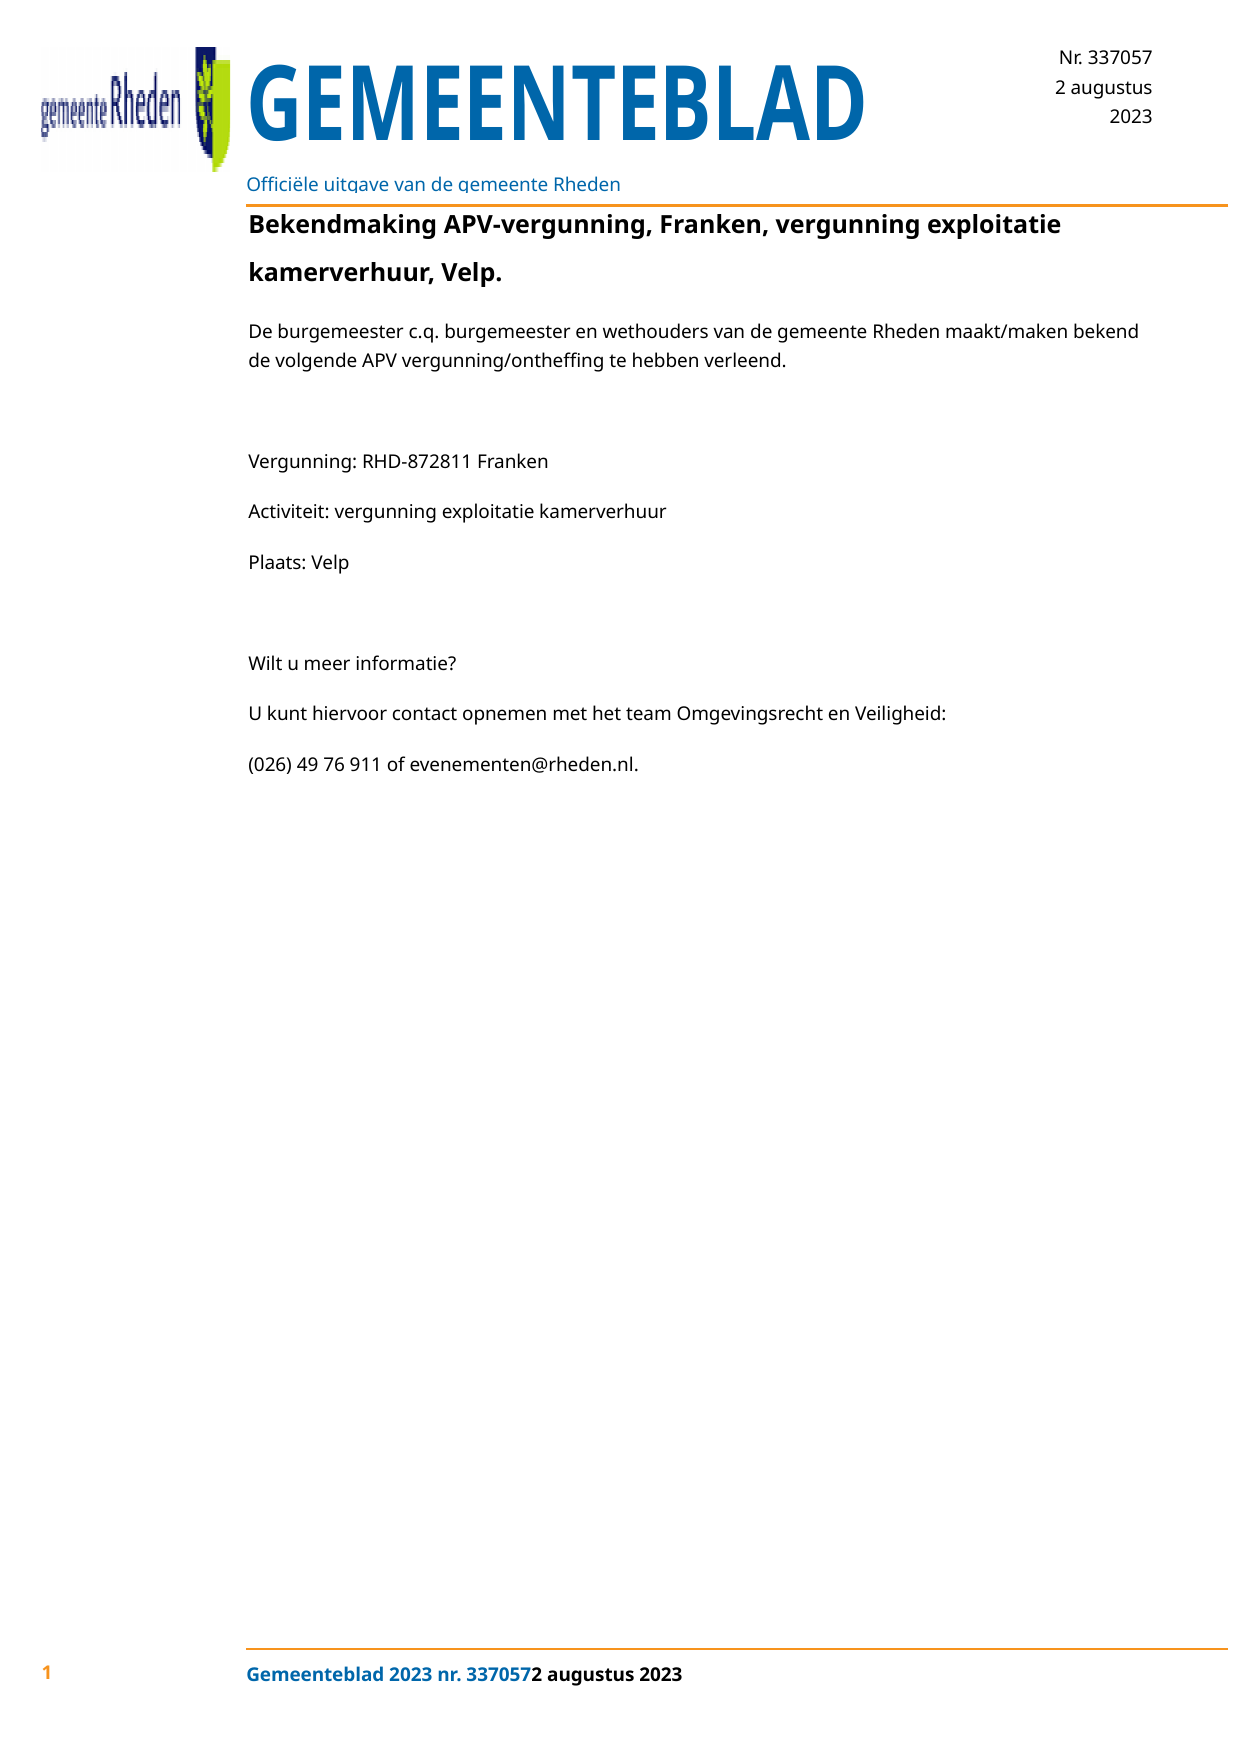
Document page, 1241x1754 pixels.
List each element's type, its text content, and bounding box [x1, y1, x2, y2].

text De burgemeester c.q. burgemeester en wethouders van de gemeente Rheden maakt/maken bekend de volgende APV vergunning/ontheffing te hebben verleend. [248, 318, 1152, 373]
text U kunt hiervoor contact opnemen met het team Omgevingsrecht en Veiligheid: [248, 700, 1152, 726]
text Wilt u meer informatie? [248, 650, 1152, 676]
text Bekendmaking APV-vergunning, Franken, vergunning exploitatie kamerverhuur, Velp. [248, 207, 1152, 288]
text Activiteit: vergunning exploitatie kamerverhuur [248, 499, 1152, 524]
text Vergunning: RHD-872811 Franken [248, 448, 1152, 474]
text Plaats: Velp [248, 549, 1152, 575]
picture [41, 47, 231, 172]
text (026) 49 76 911 of evenementen@rheden.nl. [248, 751, 1152, 777]
